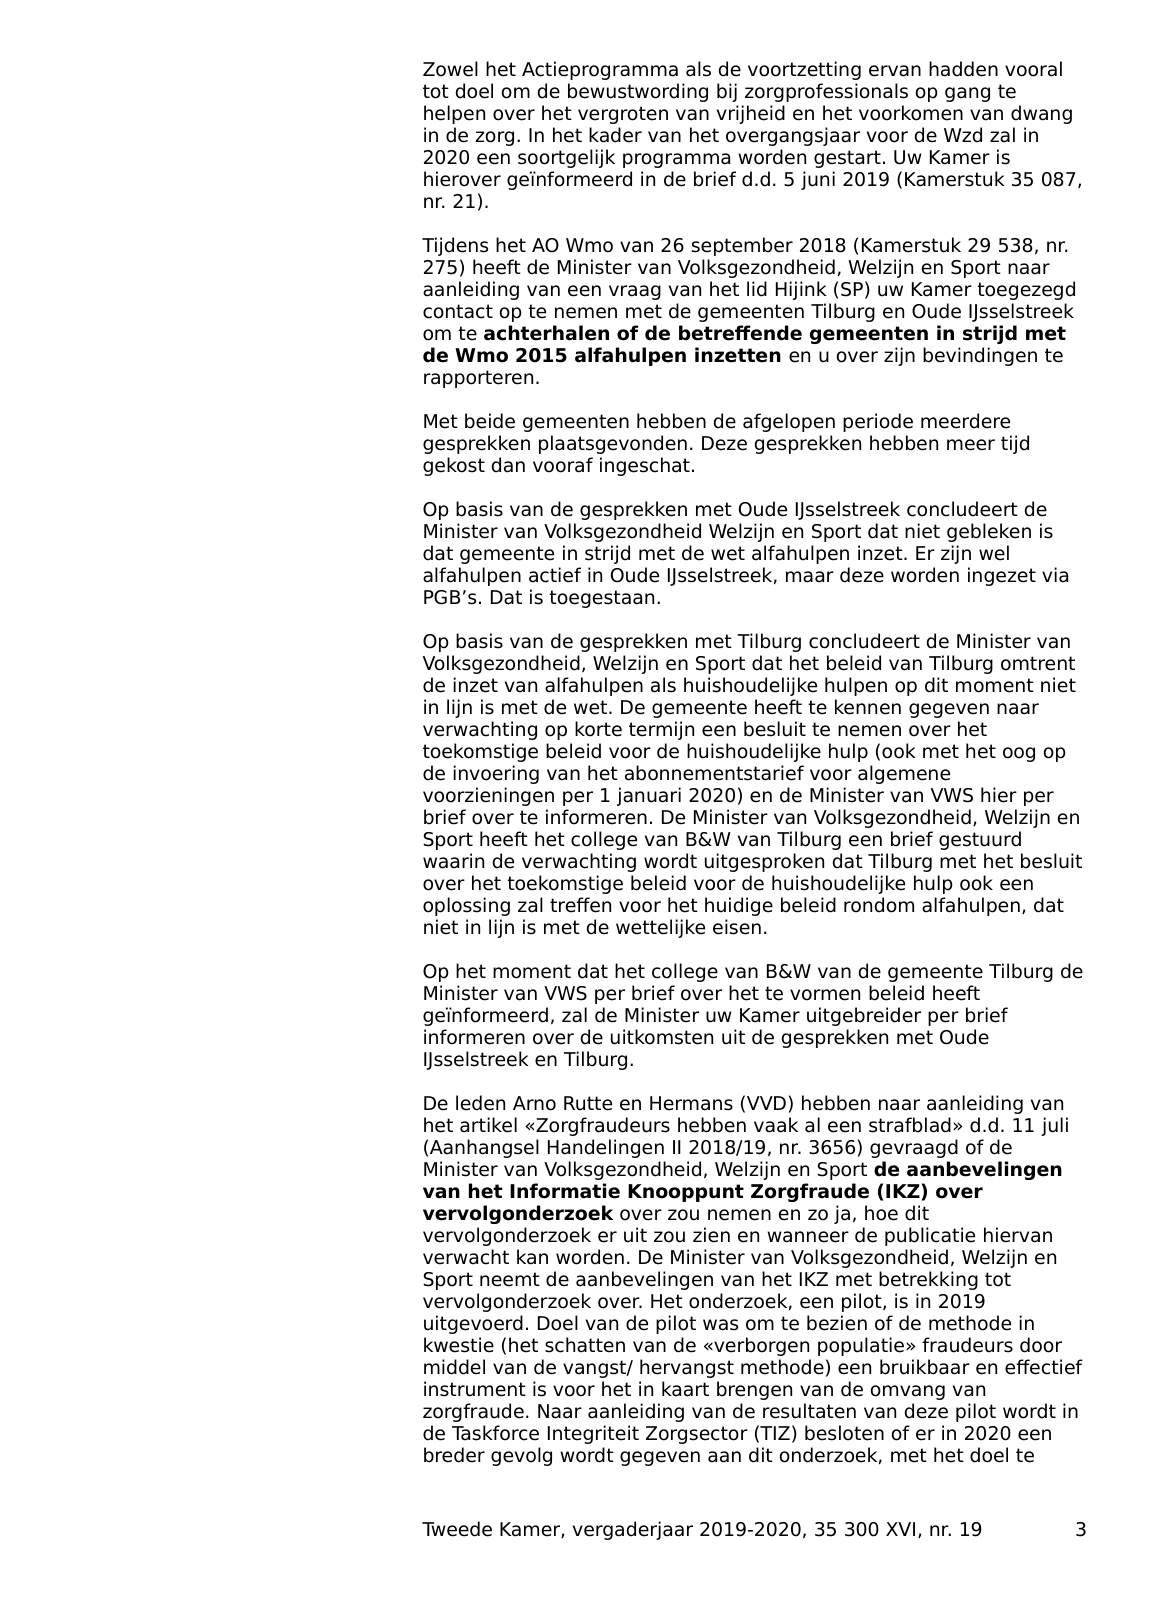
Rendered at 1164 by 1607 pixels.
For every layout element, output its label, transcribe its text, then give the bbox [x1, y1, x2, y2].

text Op basis van de gesprekken met Oude IJsselstreek concludeert de Minister van Volksgezondheid Welzijn en Sport dat niet gebleken is dat gemeente in strijd met de wet alfahulpen inzet. Er zijn wel alfahulpen actief in Oude IJsselstreek, maar deze worden ingezet via PGB’s. Dat is toegestaan. [422, 499, 1087, 609]
text Op het moment dat het college van B&W van de gemeente Tilburg de Minister van VWS per brief over het te vormen beleid heeft geïnformeerd, zal de Minister uw Kamer uitgebreider per brief informeren over de uitkomsten uit de gesprekken met Oude IJsselstreek en Tilburg. [422, 961, 1087, 1071]
text Tijdens het AO Wmo van 26 september 2018 (Kamerstuk 29 538, nr. 275) heeft de Minister van Volksgezondheid, Welzijn en Sport naar aanleiding van een vraag van het lid Hijink (SP) uw Kamer toegezegd contact op te nemen met de gemeenten Tilburg en Oude IJsselstreek om te achterhalen of de betreffende gemeenten in strijd met de Wmo 2015 alfahulpen inzetten en u over zijn bevindingen te rapporteren. [422, 235, 1087, 389]
text Op basis van de gesprekken met Tilburg concludeert de Minister van Volksgezondheid, Welzijn en Sport dat het beleid van Tilburg omtrent de inzet van alfahulpen als huishoudelijke hulpen op dit moment niet in lijn is met de wet. De gemeente heeft te kennen gegeven naar verwachting op korte termijn een besluit te nemen over het toekomstige beleid voor de huishoudelijke hulp (ook met het oog op de invoering van het abonnementstarief voor algemene voorzieningen per 1 januari 2020) en de Minister van VWS hier per brief over te informeren. De Minister van Volksgezondheid, Welzijn en Sport heeft het college van B&W van Tilburg een brief gestuurd waarin de verwachting wordt uitgesproken dat Tilburg met het besluit over het toekomstige beleid voor de huishoudelijke hulp ook een oplossing zal treffen voor het huidige beleid rondom alfahulpen, dat niet in lijn is met de wettelijke eisen. [422, 631, 1087, 939]
text Met beide gemeenten hebben de afgelopen periode meerdere gesprekken plaatsgevonden. Deze gesprekken hebben meer tijd gekost dan vooraf ingeschat. [422, 411, 1087, 477]
text Zowel het Actieprogramma als de voortzetting ervan hadden vooral tot doel om de bewustwording bij zorgprofessionals op gang te helpen over het vergroten van vrijheid en het voorkomen van dwang in de zorg. In het kader van het overgangsjaar voor de Wzd zal in 2020 een soortgelijk programma worden gestart. Uw Kamer is hierover geïnformeerd in de brief d.d. 5 juni 2019 (Kamerstuk 35 087, nr. 21). [422, 59, 1087, 213]
text De leden Arno Rutte en Hermans (VVD) hebben naar aanleiding van het artikel «Zorgfraudeurs hebben vaak al een strafblad» d.d. 11 juli (Aanhangsel Handelingen II 2018/19, nr. 3656) gevraagd of de Minister van Volksgezondheid, Welzijn en Sport de aanbevelingen van het Informatie Knooppunt Zorgfraude (IKZ) over vervolgonderzoek over zou nemen en zo ja, hoe dit vervolgonderzoek er uit zou zien en wanneer de publicatie hiervan verwacht kan worden. De Minister van Volksgezondheid, Welzijn en Sport neemt de aanbevelingen van het IKZ met betrekking tot vervolgonderzoek over. Het onderzoek, een pilot, is in 2019 uitgevoerd. Doel van de pilot was om te bezien of de methode in kwestie (het schatten van de «verborgen populatie» fraudeurs door middel van de vangst/ hervangst methode) een bruikbaar en effectief instrument is voor het in kaart brengen van de omvang van zorgfraude. Naar aanleiding van de resultaten van deze pilot wordt in de Taskforce Integriteit Zorgsector (TIZ) besloten of er in 2020 een breder gevolg wordt gegeven aan dit onderzoek, met het doel te [422, 1093, 1087, 1467]
